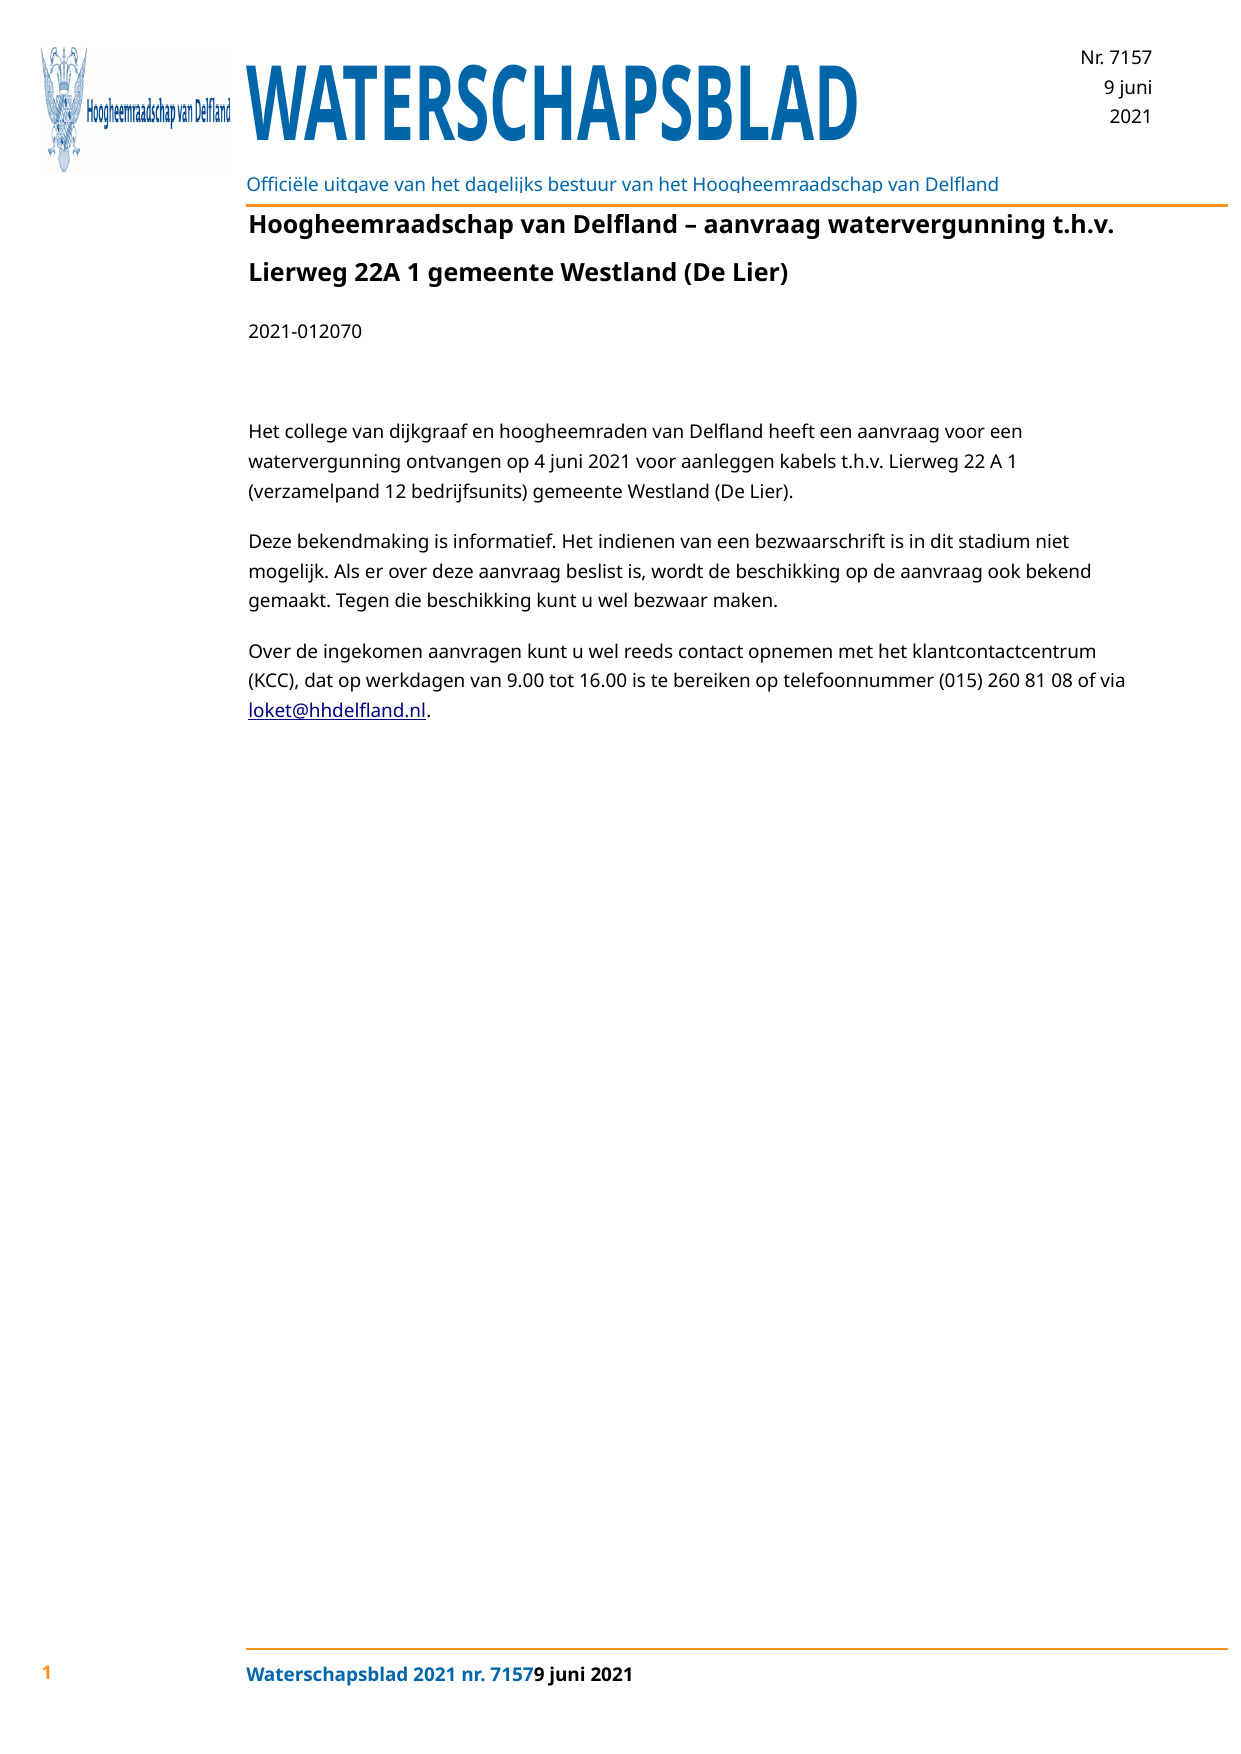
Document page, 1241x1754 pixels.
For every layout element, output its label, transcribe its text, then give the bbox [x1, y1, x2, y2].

text 2021-012070 [248, 318, 1152, 344]
text Het college van dijkgraaf en hoogheemraden van Delfland heeft een aanvraag voor een watervergunning ontvangen op 4 juni 2021 voor aanleggen kabels t.h.v. Lierweg 22 A 1 (verzamelpand 12 bedrijfsunits) gemeente Westland (De Lier). [248, 419, 1152, 504]
text Over de ingekomen aanvragen kunt u wel reeds contact opnemen met het klantcontactcentrum (KCC), dat op werkdagen van 9.00 tot 16.00 is te bereiken op telefoonnummer (015) 260 81 08 of via loket@hhdelfland.nl. [248, 638, 1152, 723]
text Deze bekendmaking is informatief. Het indienen van een bezwaarschrift is in dit stadium niet mogelijk. Als er over deze aanvraag beslist is, wordt de beschikking op de aanvraag ook bekend gemaakt. Tegen die beschikking kunt u wel bezwaar maken. [248, 528, 1152, 613]
picture [41, 47, 231, 172]
text Hoogheemraadschap van Delfland – aanvraag watervergunning t.h.v. Lierweg 22A 1 gemeente Westland (De Lier) [248, 207, 1152, 288]
